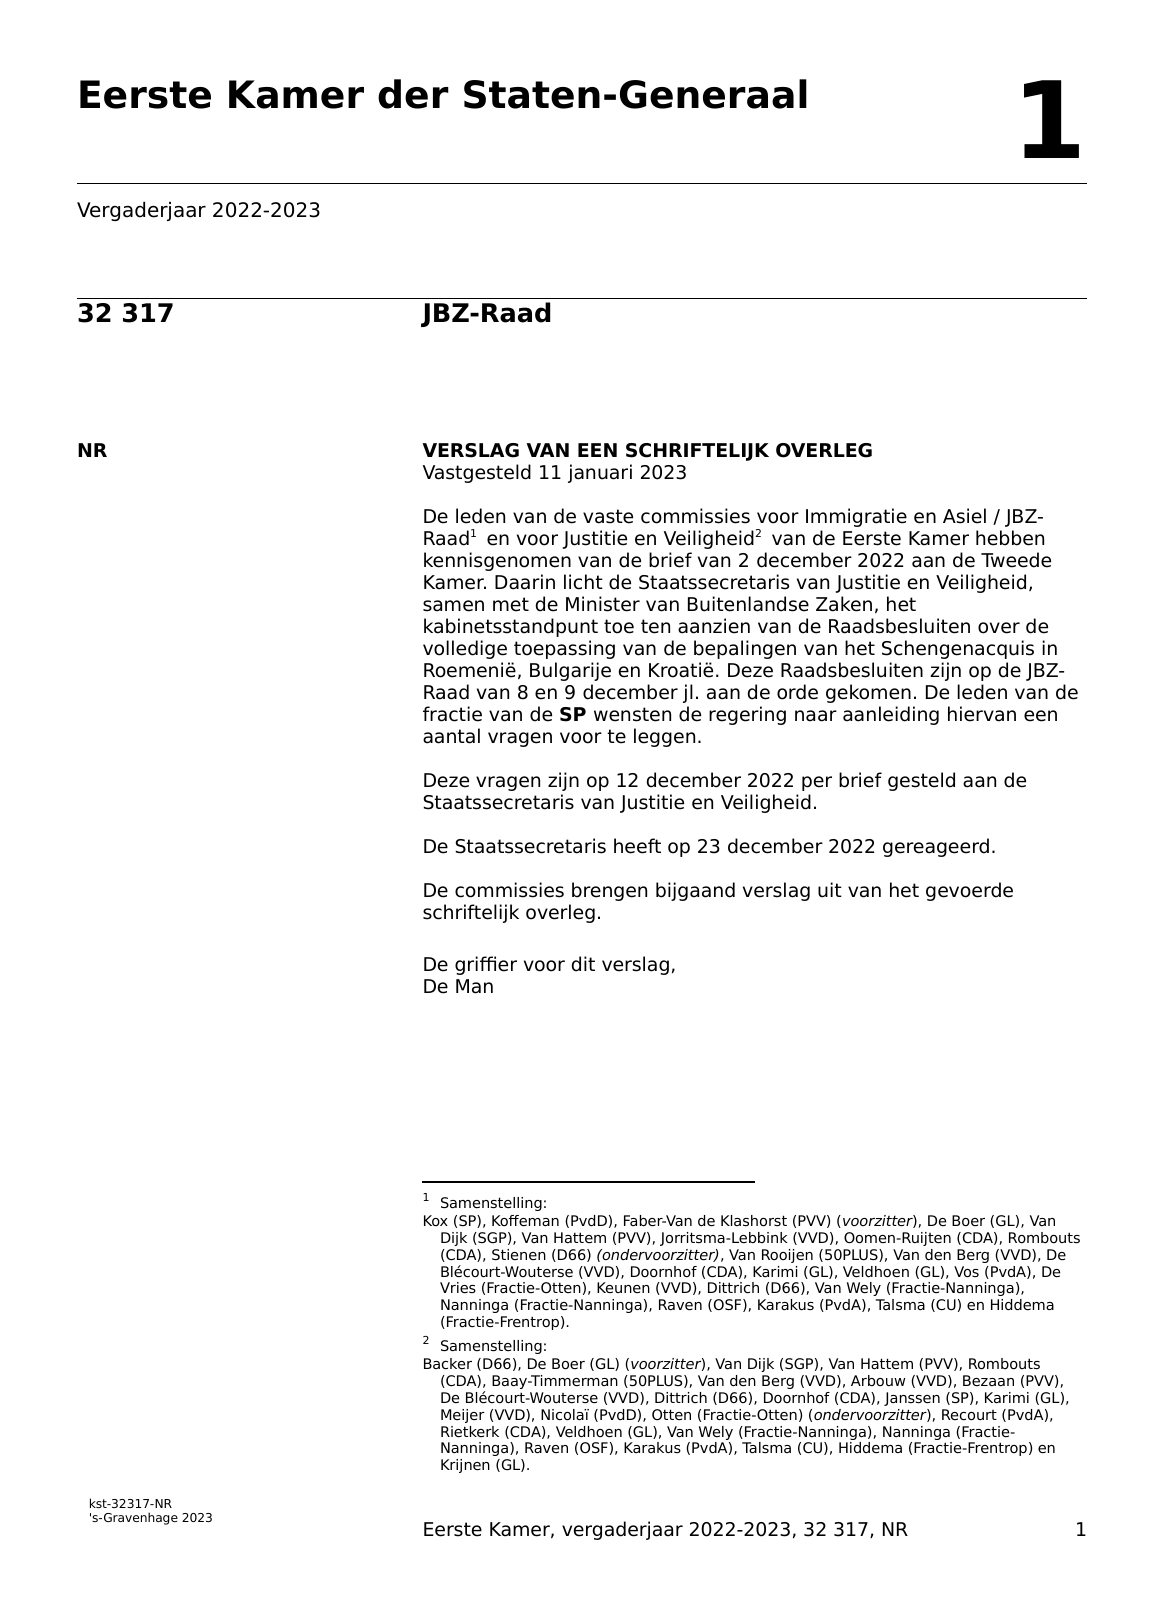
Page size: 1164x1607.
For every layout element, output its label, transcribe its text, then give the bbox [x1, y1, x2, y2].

table_cell Vergaderjaar 2022-2023 [77, 184, 1087, 298]
text Backer (D66), De Boer (GL) (voorzitter), Van Dijk (SGP), Van Hattem (PVV), Rombouts (CDA), Baay-Timmerman (50PLUS), Van den Berg (VVD), Arbouw (VVD), Bezaan (PVV), De Blécourt-Wouterse (VVD), Dittrich (D66), Doornhof (CDA), Janssen (SP), Karimi (GL), Meijer (VVD), Nicolaï (PvdD), Otten (Fractie-Otten) (ondervoorzitter), Recourt (PvdA), Rietkerk (CDA), Veldhoen (GL), Van Wely (Fractie-Nanninga), Nanninga (Fractie-Nanninga), Raven (OSF), Karakus (PvdA), Talsma (CU), Hiddema (Fractie-Frentrop) en Krijnen (GL). [422, 1356, 1087, 1474]
text kst-32317-NR [88, 1497, 323, 1511]
subtitle NR VERSLAG VAN EEN SCHRIFTELIJK OVERLEG [77, 440, 1087, 462]
text De commissies brengen bijgaand verslag uit van het gevoerde schriftelijk overleg. [422, 880, 1087, 924]
text Samenstelling: [422, 1191, 1087, 1213]
text Vastgesteld 11 januari 2023 [422, 462, 1087, 484]
text Kox (SP), Koffeman (PvdD), Faber-Van de Klashorst (PVV) (voorzitter), De Boer (GL), Van Dijk (SGP), Van Hattem (PVV), Jorritsma-Lebbink (VVD), Oomen-Ruijten (CDA), Rombouts (CDA), Stienen (D66) (ondervoorzitter), Van Rooijen (50PLUS), Van den Berg (VVD), De Blécourt-Wouterse (VVD), Doornhof (CDA), Karimi (GL), Veldhoen (GL), Vos (PvdA), De Vries (Fractie-Otten), Keunen (VVD), Dittrich (D66), Van Wely (Fractie-Nanninga), Nanninga (Fractie-Nanninga), Raven (OSF), Karakus (PvdA), Talsma (CU) en Hiddema (Fractie-Frentrop). [422, 1213, 1087, 1331]
subtitle 32 317 JBZ-Raad [77, 299, 1087, 329]
text De leden van de vaste commissies voor Immigratie en Asiel / JBZ-Raad en voor Justitie en Veiligheid van de Eerste Kamer hebben kennisgenomen van de brief van 2 december 2022 aan de Tweede Kamer. Daarin licht de Staatssecretaris van Justitie en Veiligheid, samen met de Minister van Buitenlandse Zaken, het kabinetsstandpunt toe ten aanzien van de Raadsbesluiten over de volledige toepassing van de bepalingen van het Schengenacquis in Roemenië, Bulgarije en Kroatië. Deze Raadsbesluiten zijn op de JBZ-Raad van 8 en 9 december jl. aan de orde gekomen. De leden van de fractie van de SP wensten de regering naar aanleiding hiervan een aantal vragen voor te leggen. [422, 506, 1087, 748]
text Deze vragen zijn op 12 december 2022 per brief gesteld aan de Staatssecretaris van Justitie en Veiligheid. [422, 770, 1087, 814]
text 's-Gravenhage 2023 [88, 1511, 323, 1525]
text Samenstelling: [422, 1334, 1087, 1356]
text De Staatssecretaris heeft op 23 december 2022 gereageerd. [422, 836, 1087, 858]
table_header 1 [886, 59, 1087, 183]
text De griffier voor dit verslag, De Man [422, 954, 1087, 998]
table_header Eerste Kamer der Staten-Generaal [77, 59, 886, 183]
